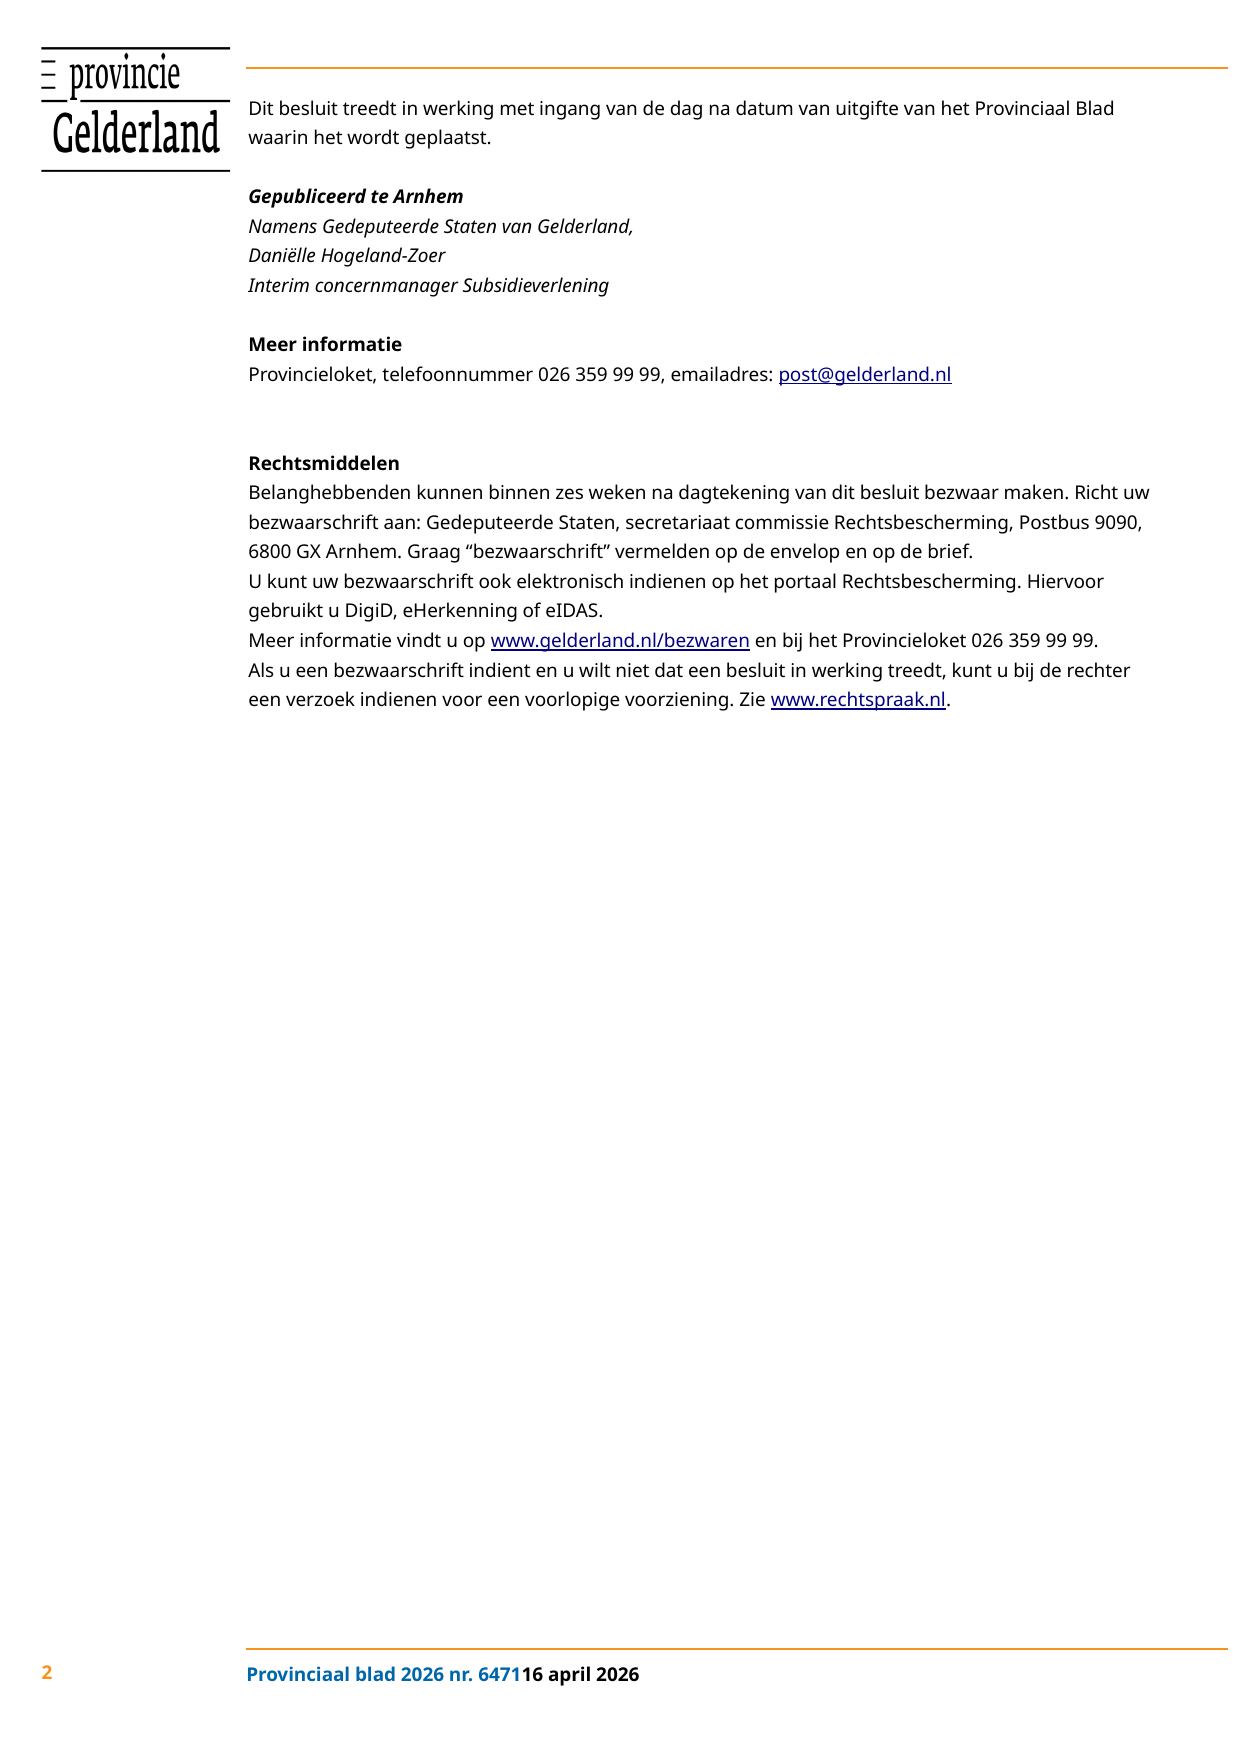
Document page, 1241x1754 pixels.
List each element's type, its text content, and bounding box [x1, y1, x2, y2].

picture [41, 47, 231, 172]
text Namens Gedeputeerde Staten van Gelderland, [248, 213, 1152, 239]
text Meer informatie [248, 331, 1152, 357]
text Provincieloket, telefoonnummer 026 359 99 99, emailadres: post@gelderland.nl [248, 361, 1152, 387]
text Daniëlle Hogeland-Zoer [248, 243, 1152, 268]
text Dit besluit treedt in werking met ingang van de dag na datum van uitgifte van het Provinciaal Blad waarin het wordt geplaatst. [248, 95, 1152, 150]
text Meer informatie vindt u op www.gelderland.nl/bezwaren en bij het Provincieloket 026 359 99 99. [248, 627, 1152, 653]
text Belanghebbenden kunnen binnen zes weken na dagtekening van dit besluit bezwaar maken. Richt uw bezwaarschrift aan: Gedeputeerde Staten, secretariaat commissie Rechtsbescherming, Postbus 9090, 6800 GX Arnhem. Graag “bezwaarschrift” vermelden op de envelop en op de brief. [248, 479, 1152, 564]
text Als u een bezwaarschrift indient en u wilt niet dat een besluit in werking treedt, kunt u bij de rechter een verzoek indienen voor een voorlopige voorziening. Zie www.rechtspraak.nl. [248, 657, 1152, 712]
text Interim concernmanager Subsidieverlening [248, 272, 1152, 298]
text Rechtsmiddelen [248, 450, 1152, 476]
text Gepubliceerd te Arnhem [248, 183, 1152, 209]
text U kunt uw bezwaarschrift ook elektronisch indienen op het portaal Rechtsbescherming. Hiervoor gebruikt u DigiD, eHerkenning of eIDAS. [248, 568, 1152, 623]
